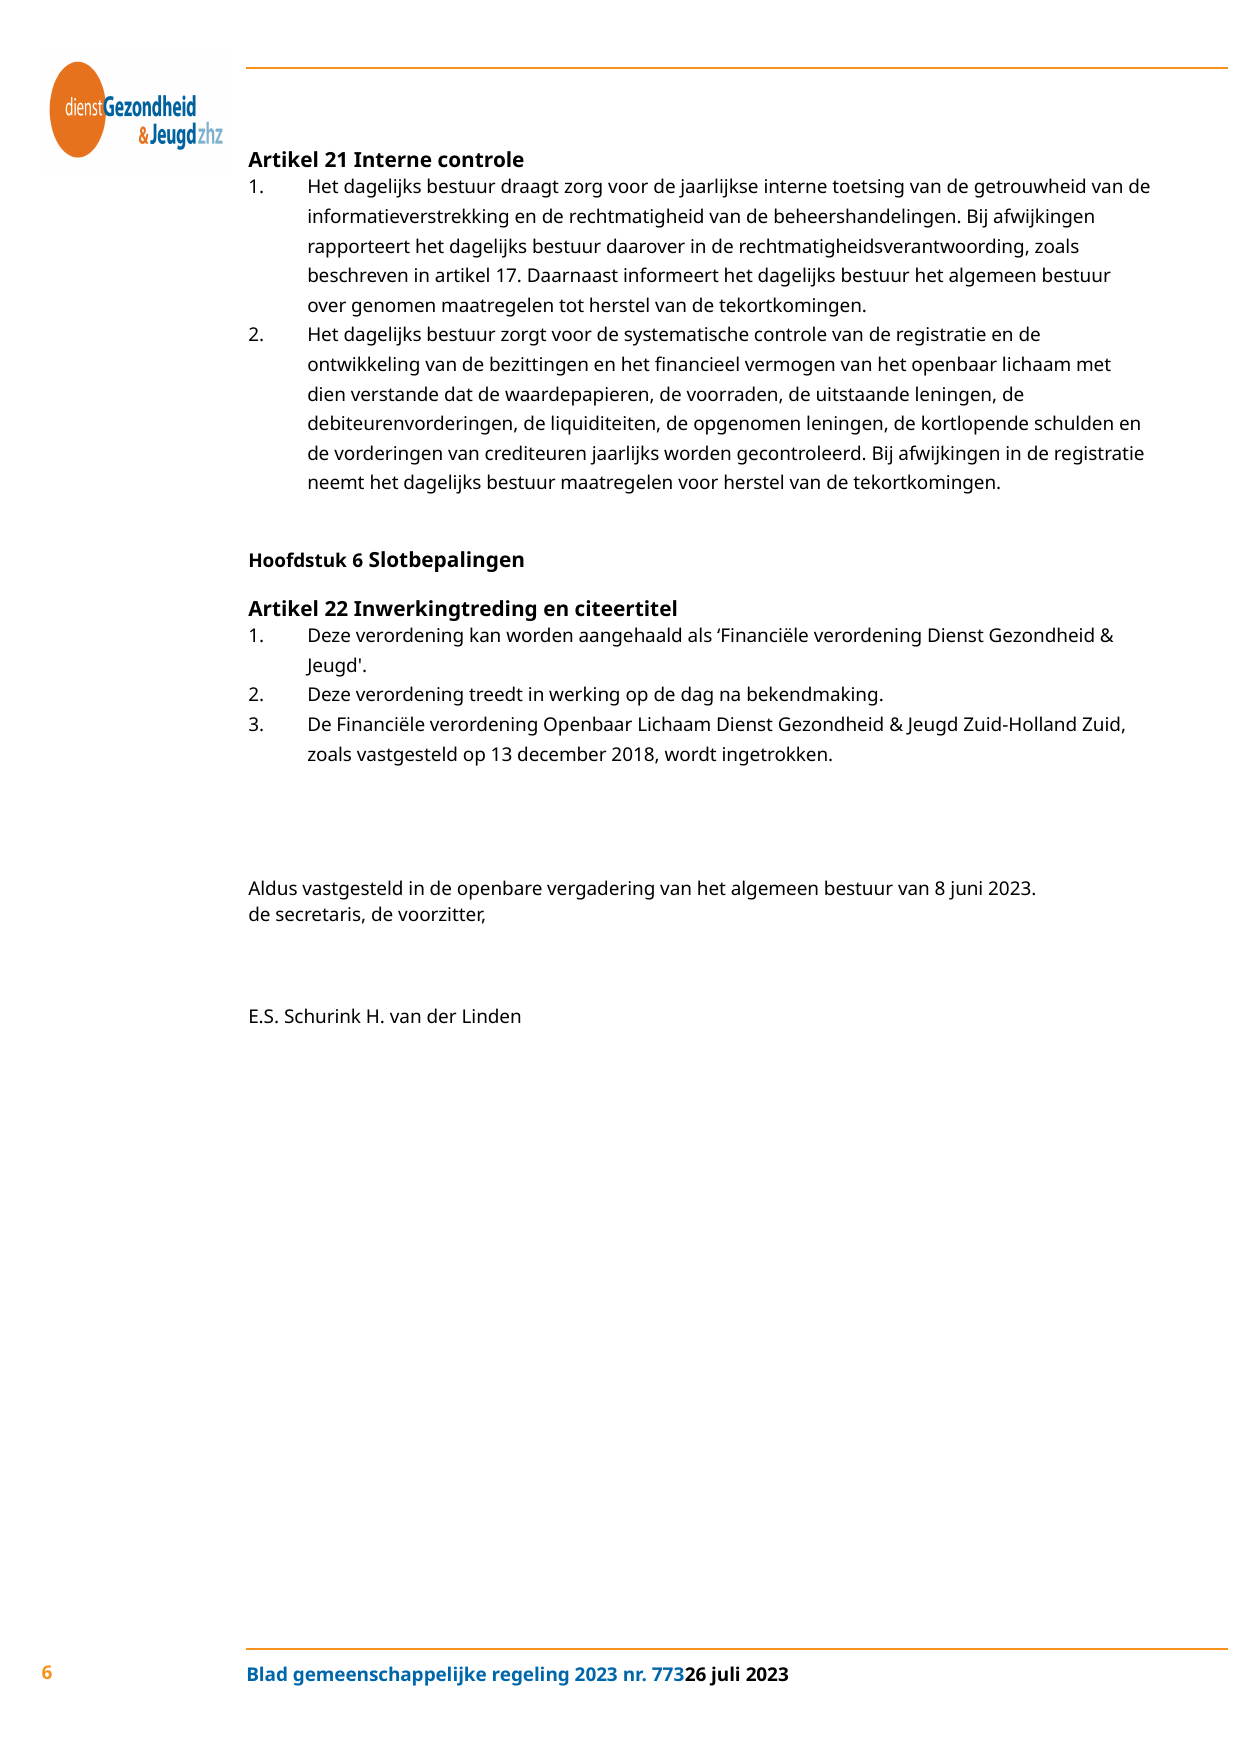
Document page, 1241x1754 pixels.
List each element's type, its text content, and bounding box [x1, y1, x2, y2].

text Hoofdstuk 6 Slotbepalingen [248, 545, 1152, 573]
picture [41, 47, 231, 172]
text Aldus vastgesteld in de openbare vergadering van het algemeen bestuur van 8 juni 2023. [248, 875, 1152, 901]
text Artikel 22 Inwerkingtreding en citeertitel [248, 594, 1152, 622]
list Het dagelijks bestuur draagt zorg voor de jaarlijkse interne toetsing van de getrouwheid van de informatieverstrekking en de rechtmatigheid van de beheershandelingen. Bij afwijkingen rapporteert het dagelijks bestuur daarover in de rechtmatigheidsverantwoording, zoals beschreven in artikel 17. Daarnaast informeert het dagelijks bestuur het algemeen bestuur over genomen maatregelen tot herstel van de tekortkomingen. [248, 174, 1152, 318]
text Artikel 21 Interne controle [248, 145, 1152, 174]
list Deze verordening kan worden aangehaald als ‘Financiële verordening Dienst Gezondheid & Jeugd'. [248, 622, 1152, 678]
text de secretaris, de voorzitter, [248, 901, 1152, 927]
text E.S. Schurink H. van der Linden [248, 1004, 1152, 1029]
list De Financiële verordening Openbaar Lichaam Dienst Gezondheid & Jeugd Zuid-Holland Zuid, zoals vastgesteld op 13 december 2018, wordt ingetrokken. [248, 711, 1152, 766]
list Deze verordening treedt in werking op de dag na bekendmaking. [248, 682, 1152, 707]
list Het dagelijks bestuur zorgt voor de systematische controle van de registratie en de ontwikkeling van de bezittingen en het financieel vermogen van het openbaar lichaam met dien verstande dat de waardepapieren, de voorraden, de uitstaande leningen, de debiteurenvorderingen, de liquiditeiten, de opgenomen leningen, de kortlopende schulden en de vorderingen van crediteuren jaarlijks worden gecontroleerd. Bij afwijkingen in de registratie neemt het dagelijks bestuur maatregelen voor herstel van de tekortkomingen. [248, 322, 1152, 495]
